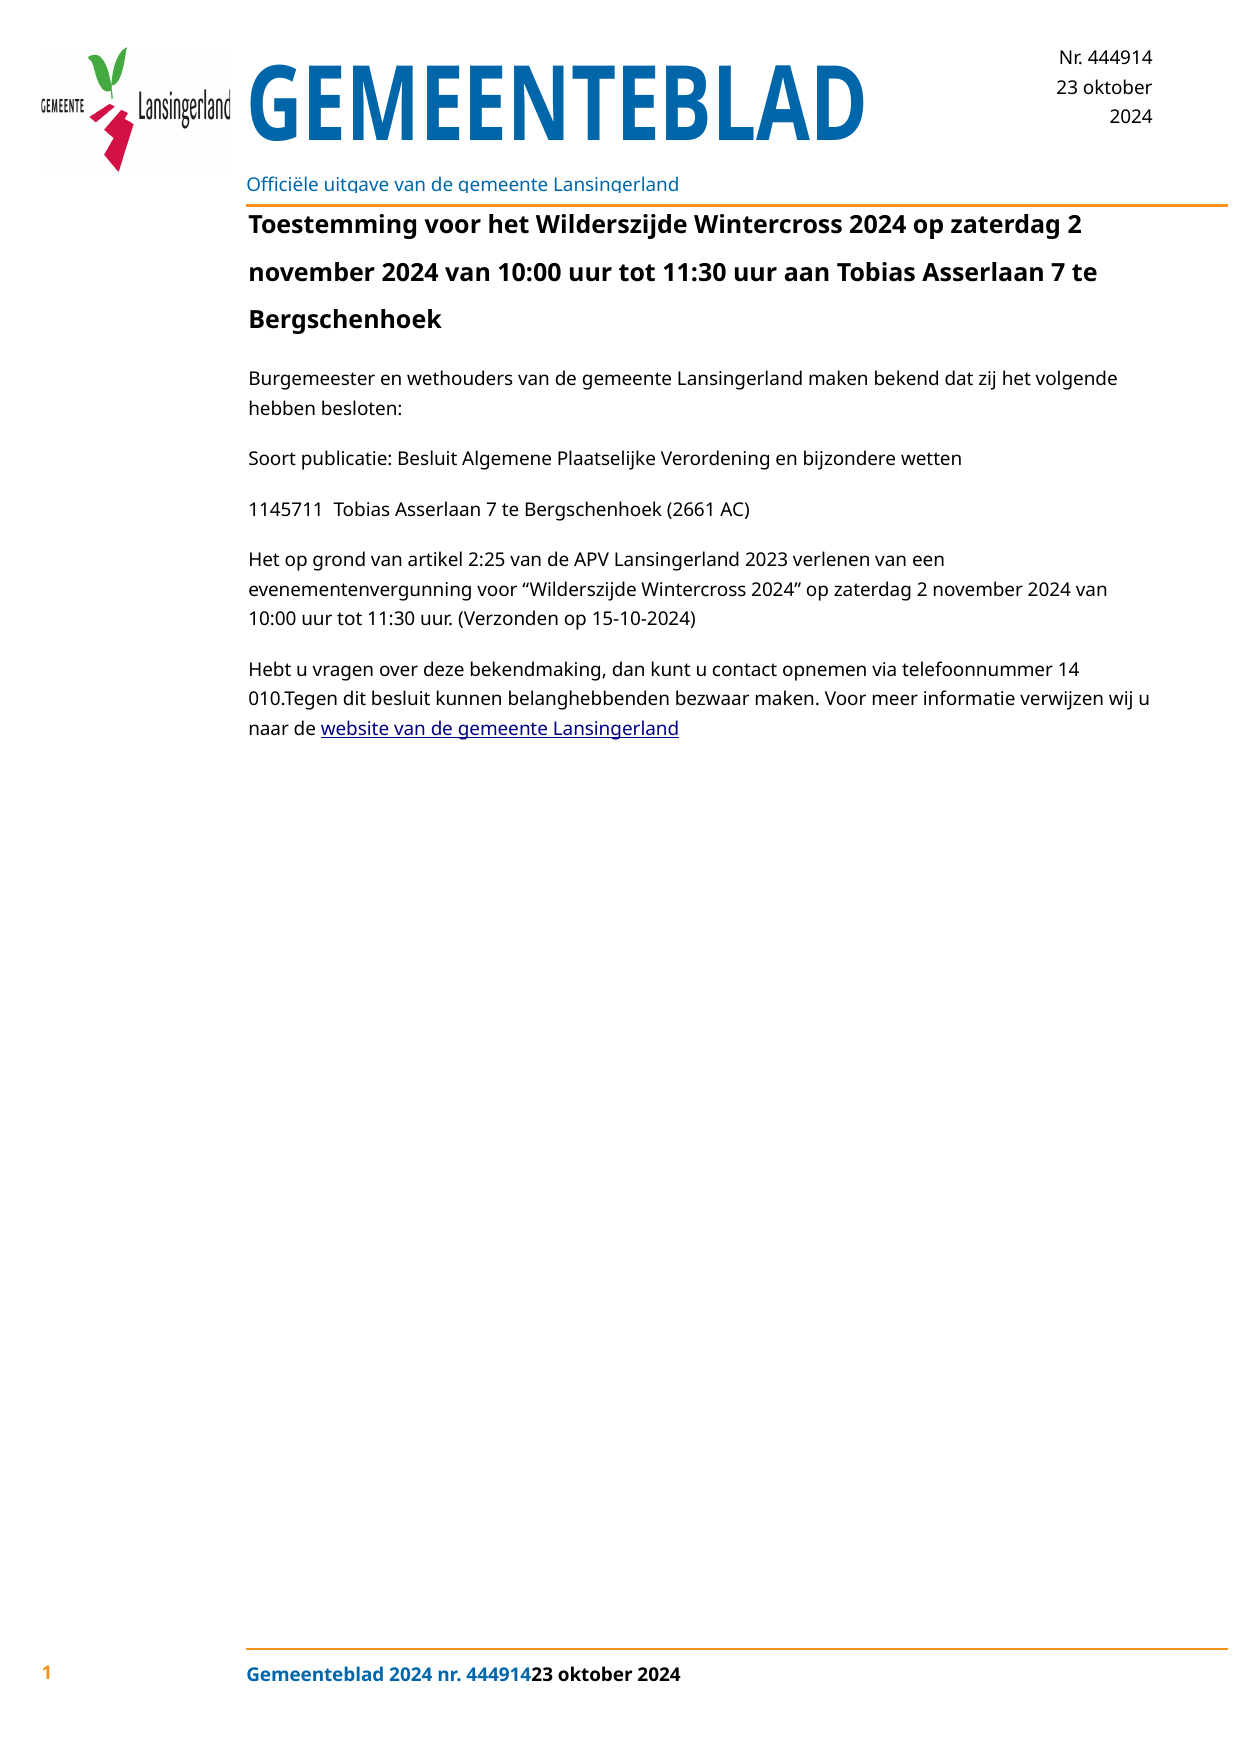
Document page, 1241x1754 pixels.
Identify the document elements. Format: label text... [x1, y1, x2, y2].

picture [41, 47, 231, 172]
text Soort publicatie: Besluit Algemene Plaatselijke Verordening en bijzondere wetten [248, 446, 1152, 471]
text Burgemeester en wethouders van de gemeente Lansingerland maken bekend dat zij het volgende hebben besloten: [248, 366, 1152, 421]
text Toestemming voor het Wilderszijde Wintercross 2024 op zaterdag 2 november 2024 van 10:00 uur tot 11:30 uur aan Tobias Asserlaan 7 te Bergschenhoek [248, 207, 1152, 336]
text 1145711 Tobias Asserlaan 7 te Bergschenhoek (2661 AC) [248, 496, 1152, 522]
text Hebt u vragen over deze bekendmaking, dan kunt u contact opnemen via telefoonnummer 14 010.Tegen dit besluit kunnen belanghebbenden bezwaar maken. Voor meer informatie verwijzen wij u naar de website van de gemeente Lansingerland [248, 656, 1152, 741]
text Het op grond van artikel 2:25 van de APV Lansingerland 2023 verlenen van een evenementenvergunning voor “Wilderszijde Wintercross 2024” op zaterdag 2 november 2024 van 10:00 uur tot 11:30 uur. (Verzonden op 15-10-2024) [248, 546, 1152, 631]
